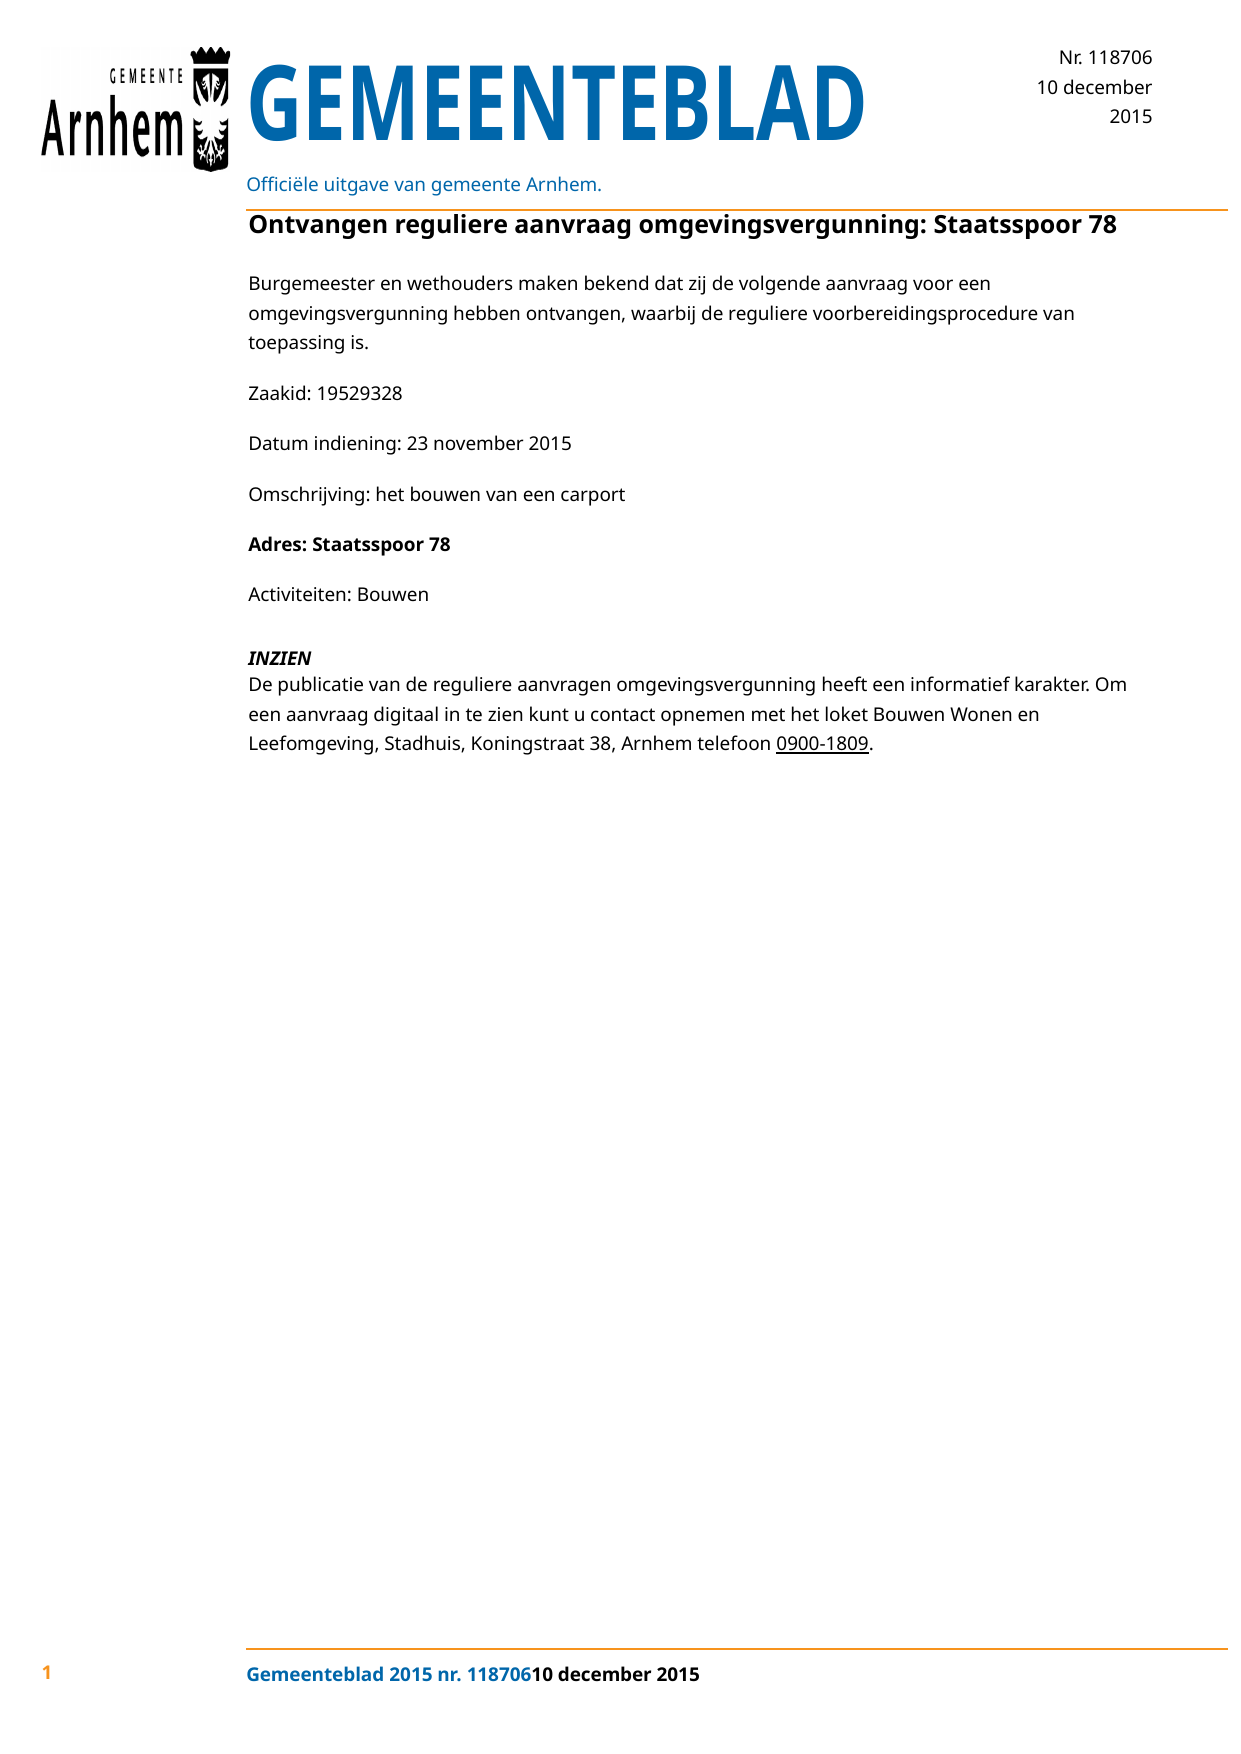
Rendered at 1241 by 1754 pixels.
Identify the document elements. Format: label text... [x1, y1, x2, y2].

text Burgemeester en wethouders maken bekend dat zij de volgende aanvraag voor een omgevingsvergunning hebben ontvangen, waarbij de reguliere voorbereidingsprocedure van toepassing is. [248, 270, 1152, 355]
text Ontvangen reguliere aanvraag omgevingsvergunning: Staatsspoor 78 [248, 211, 1152, 241]
text Adres: Staatsspoor 78 [248, 531, 1152, 557]
text Datum indiening: 23 november 2015 [248, 430, 1152, 456]
text Zaakid: 19529328 [248, 380, 1152, 406]
text De publicatie van de reguliere aanvragen omgevingsvergunning heeft een informatief karakter. Om een aanvraag digitaal in te zien kunt u contact opnemen met het loket Bouwen Wonen en Leefomgeving, Stadhuis, Koningstraat 38, Arnhem telefoon 0900-1809. [248, 671, 1152, 756]
picture [41, 47, 231, 172]
text INZIEN [248, 646, 1152, 671]
text Activiteiten: Bouwen [248, 582, 1152, 607]
text Omschrijving: het bouwen van een carport [248, 481, 1152, 506]
